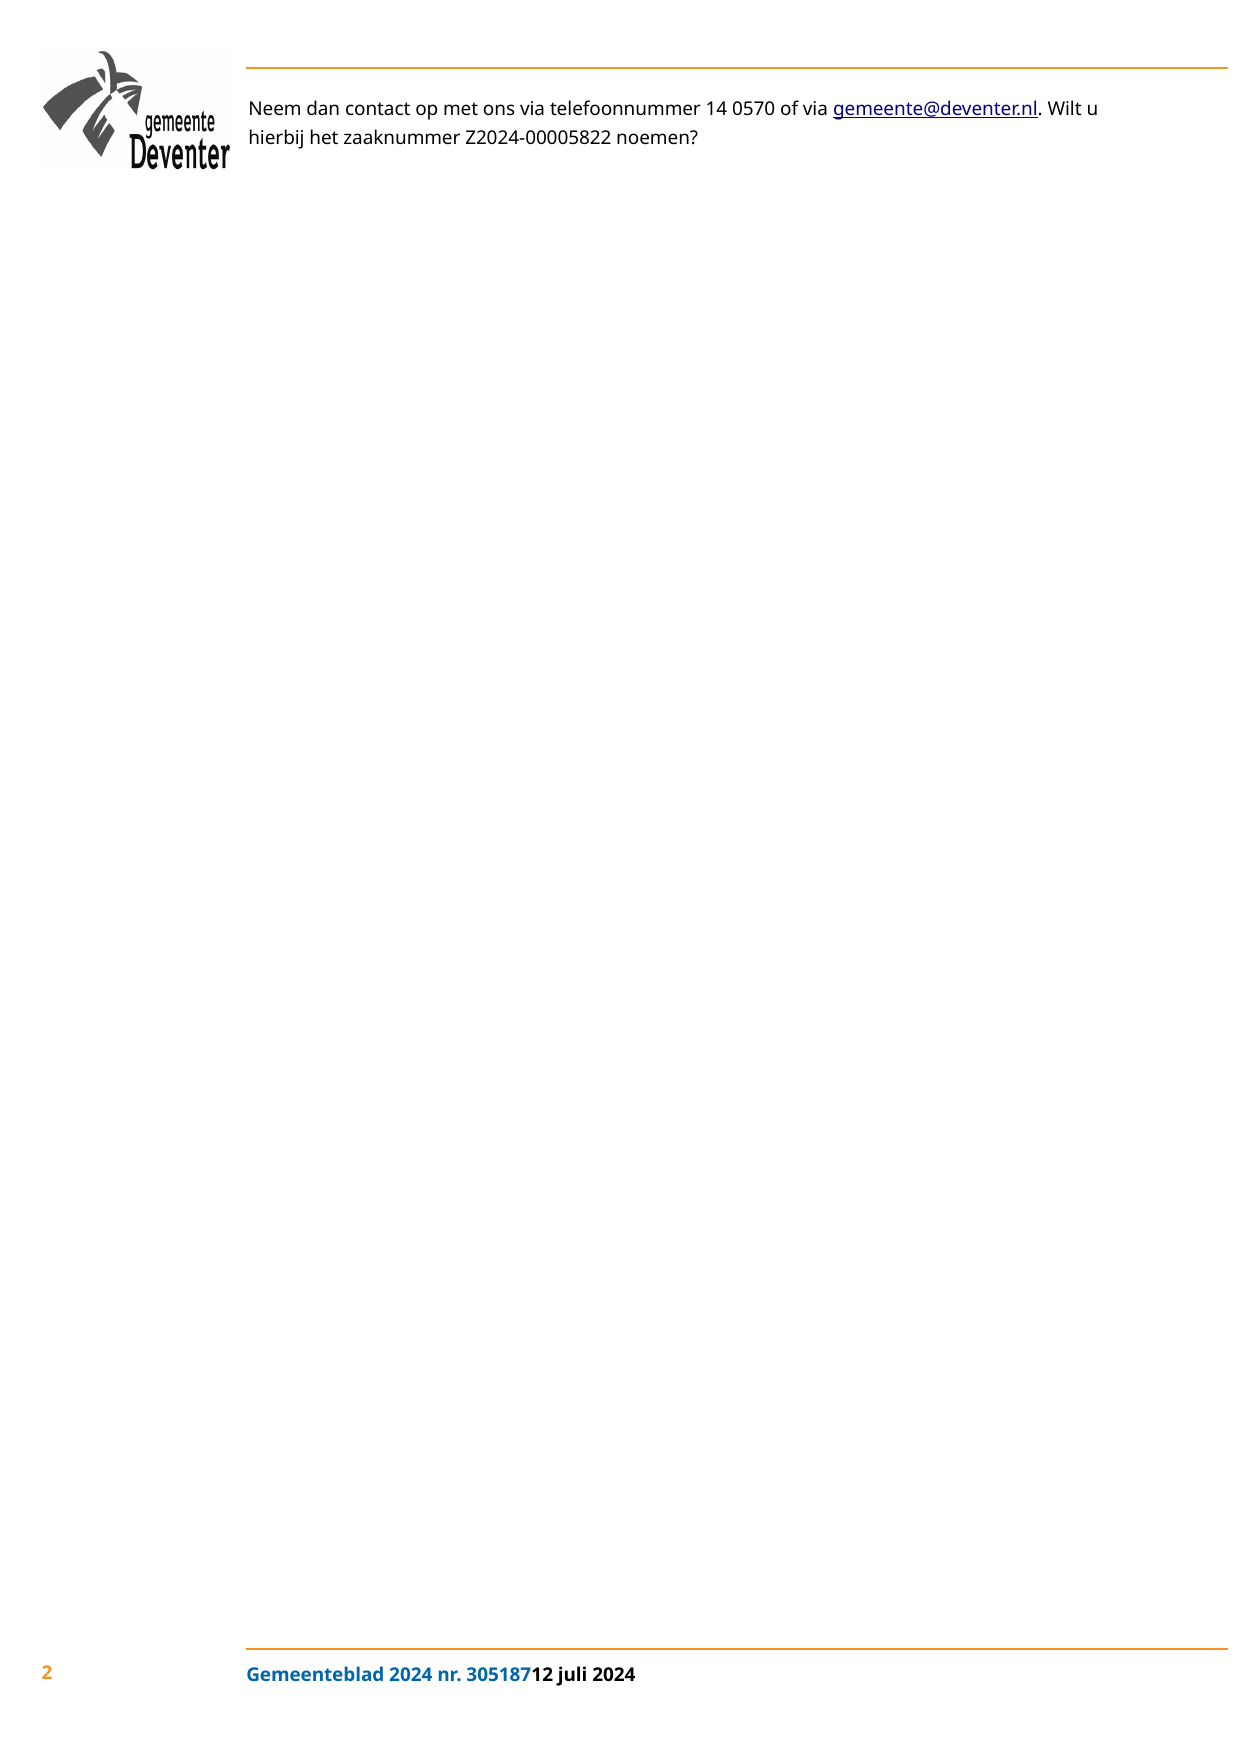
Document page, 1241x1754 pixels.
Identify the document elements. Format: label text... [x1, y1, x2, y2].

text Neem dan contact op met ons via telefoonnummer 14 0570 of via gemeente@deventer.nl. Wilt u hierbij het zaaknummer Z2024-00005822 noemen? [248, 95, 1152, 150]
picture [41, 47, 231, 172]
